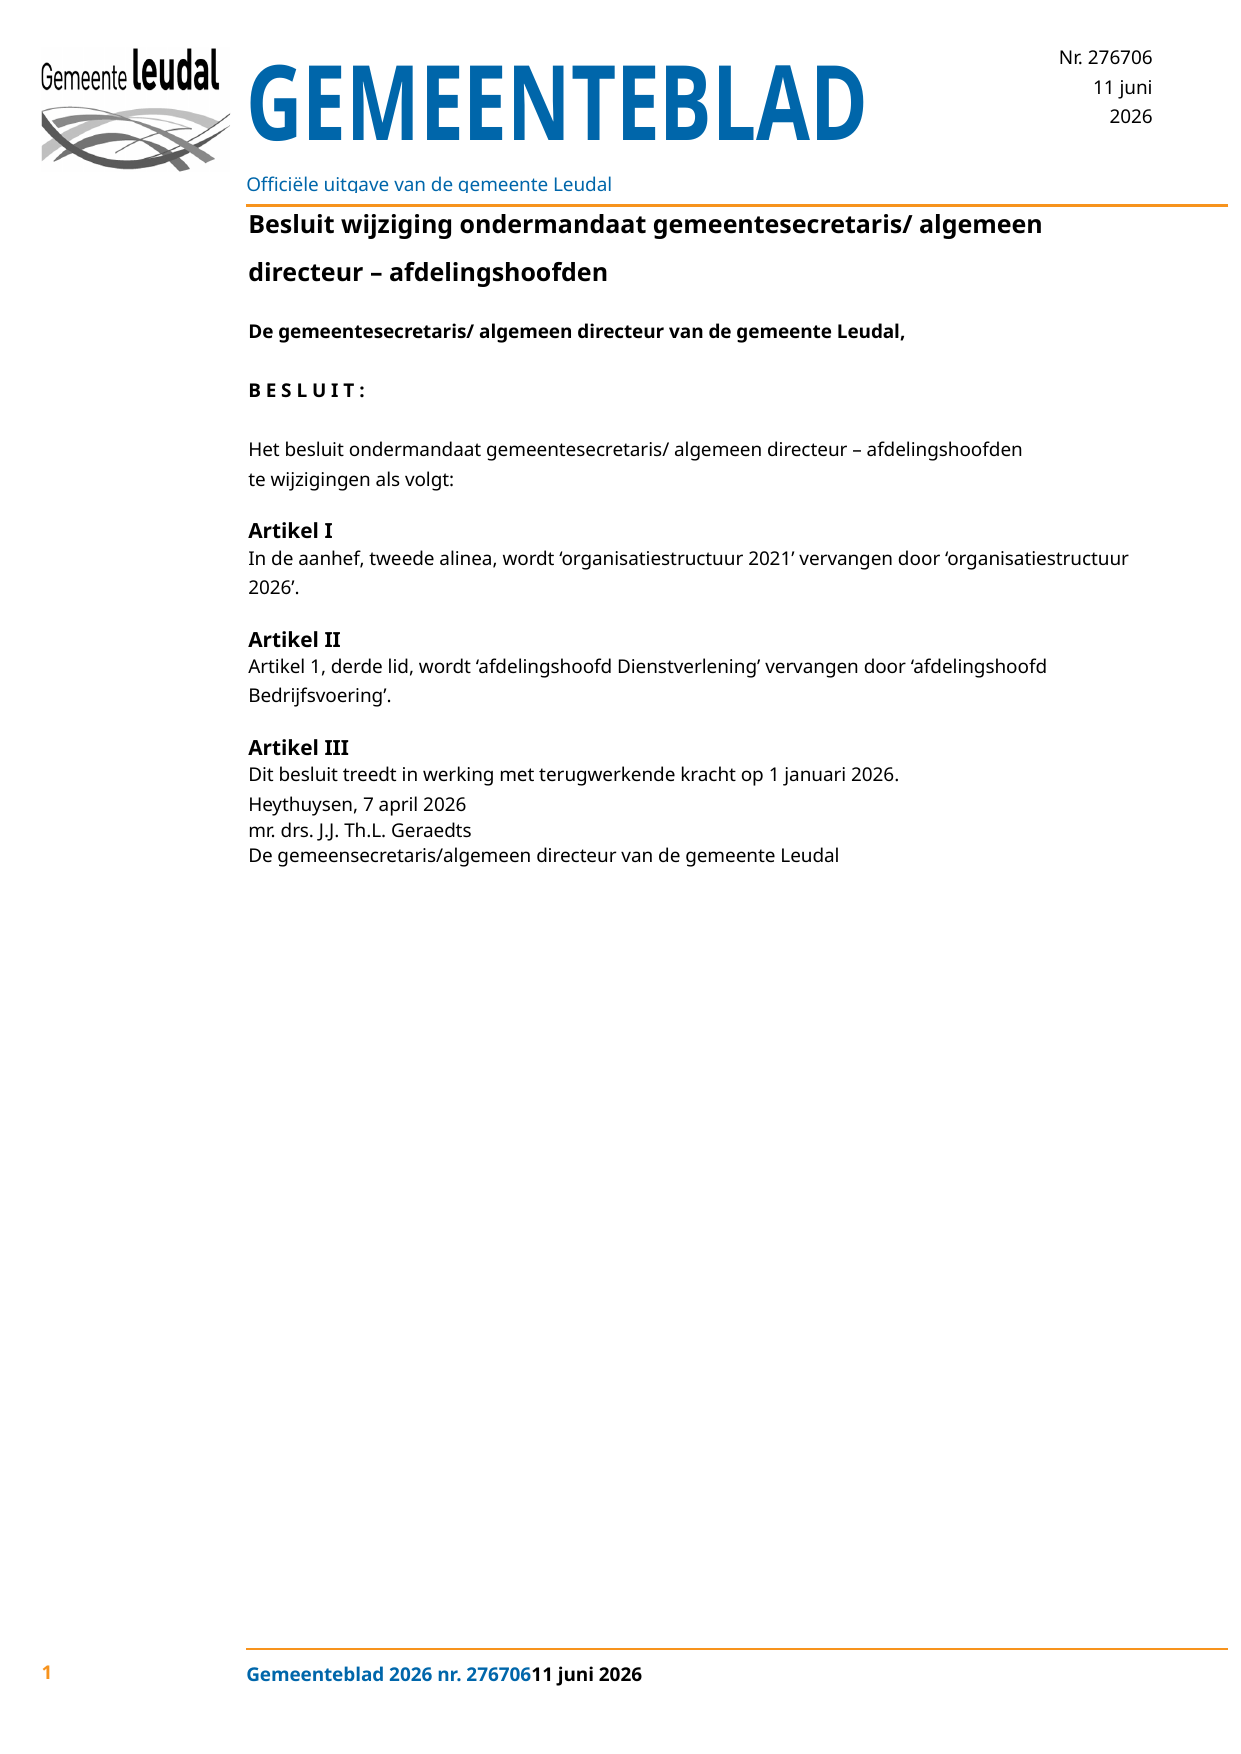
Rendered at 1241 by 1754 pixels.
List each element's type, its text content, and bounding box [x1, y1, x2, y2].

text Dit besluit treedt in werking met terugwerkende kracht op 1 januari 2026. [248, 762, 1152, 787]
text Artikel I [248, 516, 1152, 545]
text De gemeensecretaris/algemeen directeur van de gemeente Leudal [248, 843, 1152, 868]
text Artikel II [248, 625, 1152, 653]
text Heythuysen, 7 april 2026 [248, 791, 1152, 817]
text In de aanhef, tweede alinea, wordt ‘organisatiestructuur 2021’ vervangen door ‘organisatiestructuur 2026’. [248, 545, 1152, 600]
text B E S L U I T : [248, 377, 1152, 403]
text Besluit wijziging ondermandaat gemeentesecretaris/ algemeen directeur – afdelingshoofden [248, 207, 1152, 288]
text te wijzigingen als volgt: [248, 466, 1152, 492]
picture [41, 47, 231, 172]
text mr. drs. J.J. Th.L. Geraedts [248, 817, 1152, 843]
text Artikel III [248, 733, 1152, 762]
text Het besluit ondermandaat gemeentesecretaris/ algemeen directeur – afdelingshoofden [248, 436, 1152, 462]
text De gemeentesecretaris/ algemeen directeur van de gemeente Leudal, [248, 318, 1152, 344]
text Artikel 1, derde lid, wordt ‘afdelingshoofd Dienstverlening’ vervangen door ‘afdelingshoofd Bedrijfsvoering’. [248, 653, 1152, 708]
